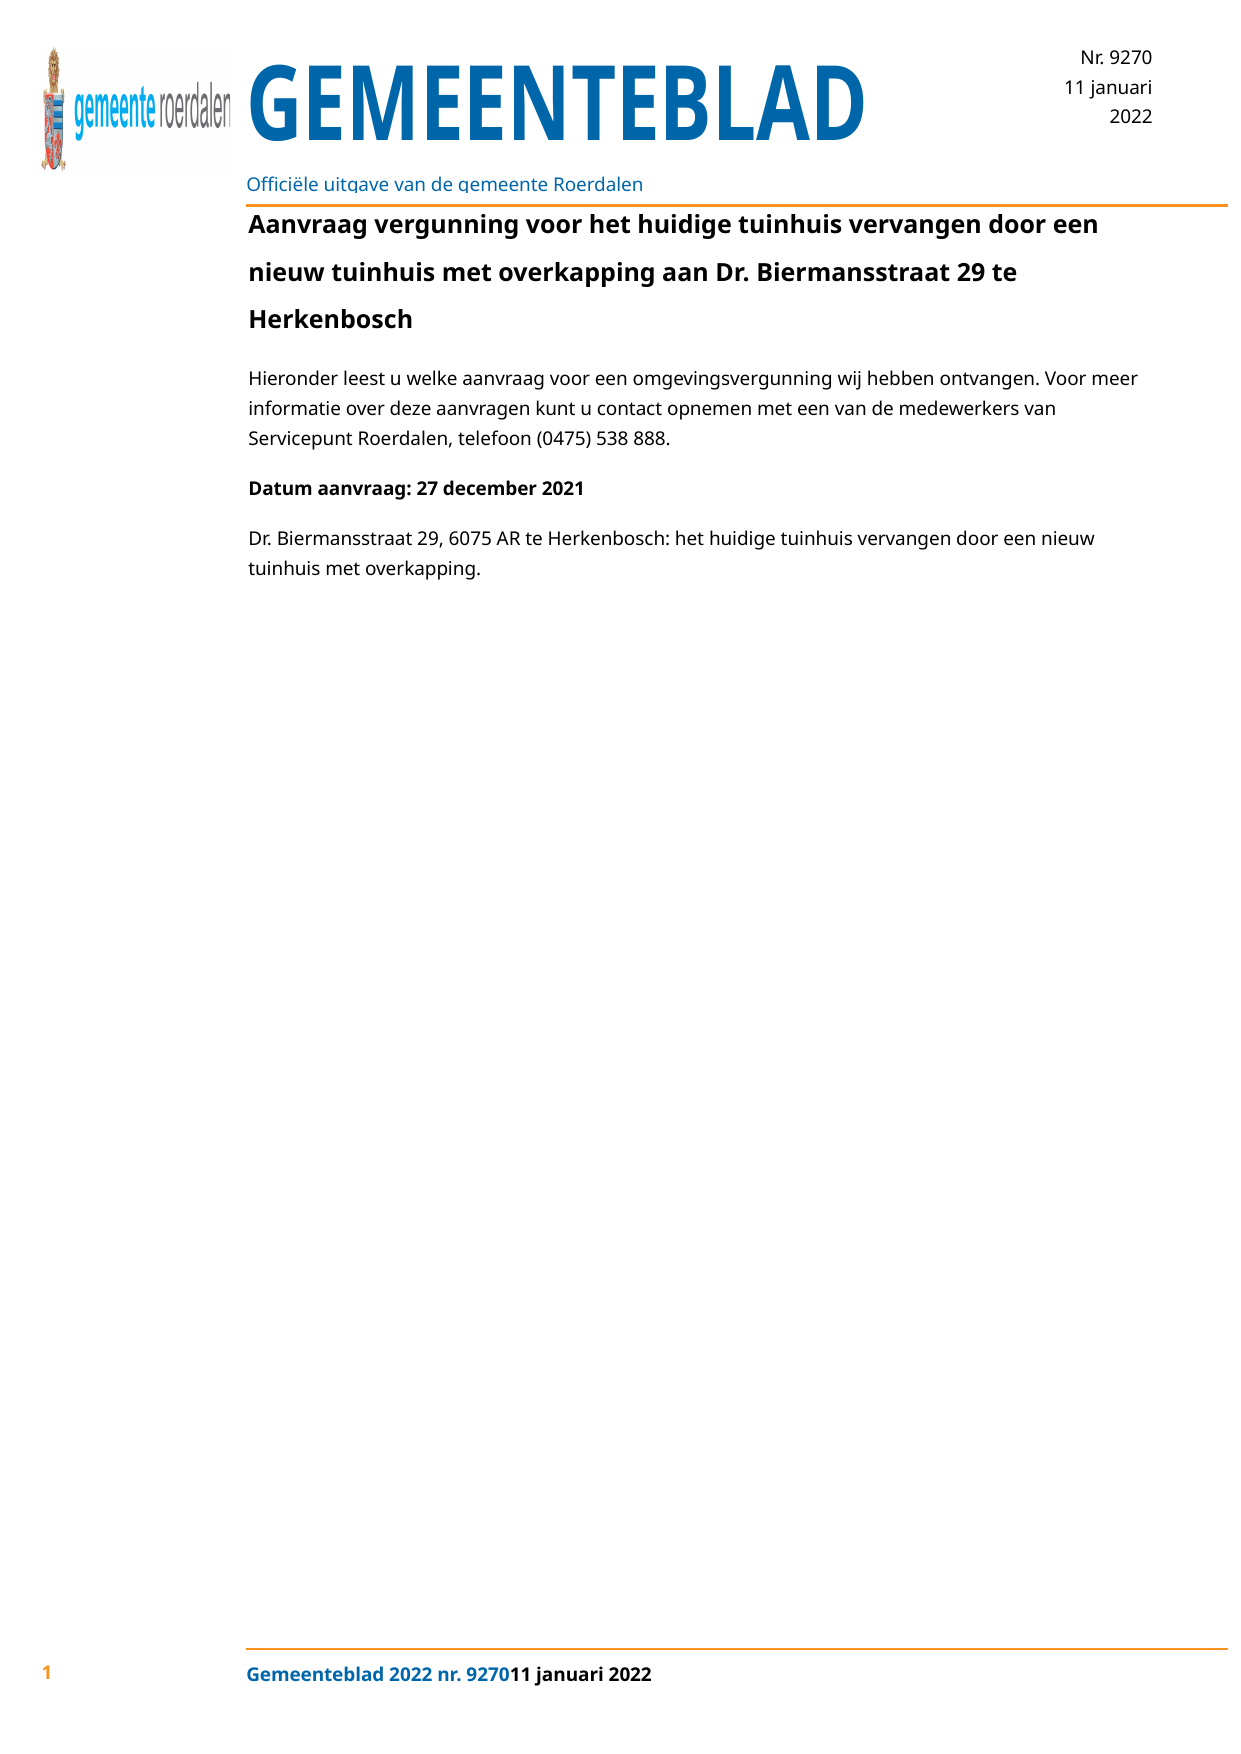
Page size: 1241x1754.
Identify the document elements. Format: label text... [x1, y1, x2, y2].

text Hieronder leest u welke aanvraag voor een omgevingsvergunning wij hebben ontvangen. Voor meer informatie over deze aanvragen kunt u contact opnemen met een van de medewerkers van Servicepunt Roerdalen, telefoon (0475) 538 888. [248, 366, 1152, 450]
text Dr. Biermansstraat 29, 6075 AR te Herkenbosch: het huidige tuinhuis vervangen door een nieuw tuinhuis met overkapping. [248, 526, 1152, 581]
picture [41, 47, 231, 172]
text Datum aanvraag: 27 december 2021 [248, 475, 1152, 501]
text Aanvraag vergunning voor het huidige tuinhuis vervangen door een nieuw tuinhuis met overkapping aan Dr. Biermansstraat 29 te Herkenbosch [248, 207, 1152, 336]
